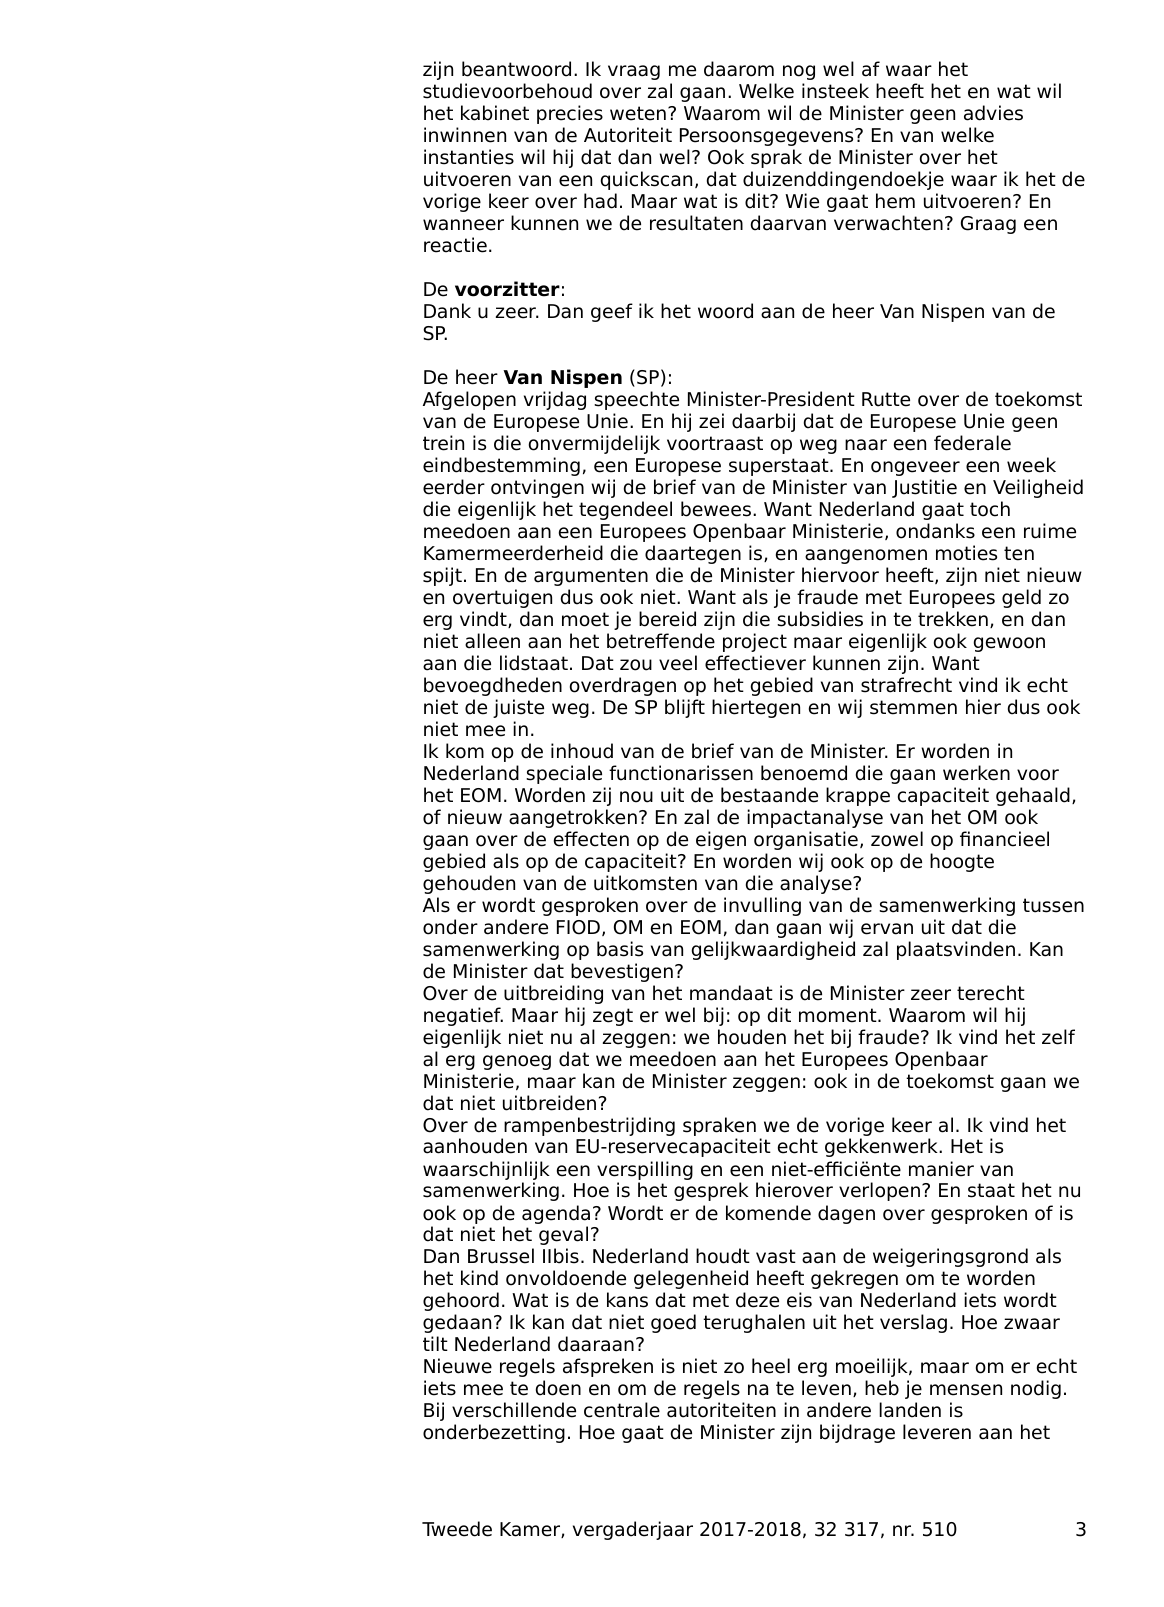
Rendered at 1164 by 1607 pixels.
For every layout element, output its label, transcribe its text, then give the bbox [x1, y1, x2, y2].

text Als er wordt gesproken over de invulling van de samenwerking tussen onder andere FIOD, OM en EOM, dan gaan wij ervan uit dat die samenwerking op basis van gelijkwaardigheid zal plaatsvinden. Kan de Minister dat bevestigen? [422, 895, 1087, 983]
text Ik kom op de inhoud van de brief van de Minister. Er worden in Nederland speciale functionarissen benoemd die gaan werken voor het EOM. Worden zij nou uit de bestaande krappe capaciteit gehaald, of nieuw aangetrokken? En zal de impactanalyse van het OM ook gaan over de effecten op de eigen organisatie, zowel op financieel gebied als op de capaciteit? En worden wij ook op de hoogte gehouden van de uitkomsten van die analyse? [422, 741, 1087, 895]
text De voorzitter: [422, 279, 1087, 301]
text Afgelopen vrijdag speechte Minister-President Rutte over de toekomst van de Europese Unie. En hij zei daarbij dat de Europese Unie geen trein is die onvermijdelijk voortraast op weg naar een federale eindbestemming, een Europese superstaat. En ongeveer een week eerder ontvingen wij de brief van de Minister van Justitie en Veiligheid die eigenlijk het tegendeel bewees. Want Nederland gaat toch meedoen aan een Europees Openbaar Ministerie, ondanks een ruime Kamermeerderheid die daartegen is, en aangenomen moties ten spijt. En de argumenten die de Minister hiervoor heeft, zijn niet nieuw en overtuigen dus ook niet. Want als je fraude met Europees geld zo erg vindt, dan moet je bereid zijn die subsidies in te trekken, en dan niet alleen aan het betreffende project maar eigenlijk ook gewoon aan die lidstaat. Dat zou veel effectiever kunnen zijn. Want bevoegdheden overdragen op het gebied van strafrecht vind ik echt niet de juiste weg. De SP blijft hiertegen en wij stemmen hier dus ook niet mee in. [422, 389, 1087, 741]
text Over de uitbreiding van het mandaat is de Minister zeer terecht negatief. Maar hij zegt er wel bij: op dit moment. Waarom wil hij eigenlijk niet nu al zeggen: we houden het bij fraude? Ik vind het zelf al erg genoeg dat we meedoen aan het Europees Openbaar Ministerie, maar kan de Minister zeggen: ook in de toekomst gaan we dat niet uitbreiden? [422, 983, 1087, 1114]
text Over de rampenbestrijding spraken we de vorige keer al. Ik vind het aanhouden van EU-reservecapaciteit echt gekkenwerk. Het is waarschijnlijk een verspilling en een niet-efficiënte manier van samenwerking. Hoe is het gesprek hierover verlopen? En staat het nu ook op de agenda? Wordt er de komende dagen over gesproken of is dat niet het geval? [422, 1114, 1087, 1246]
text Nieuwe regels afspreken is niet zo heel erg moeilijk, maar om er echt iets mee te doen en om de regels na te leven, heb je mensen nodig. Bij verschillende centrale autoriteiten in andere landen is onderbezetting. Hoe gaat de Minister zijn bijdrage leveren aan het [422, 1356, 1087, 1444]
text Dan Brussel IIbis. Nederland houdt vast aan de weigeringsgrond als het kind onvoldoende gelegenheid heeft gekregen om te worden gehoord. Wat is de kans dat met deze eis van Nederland iets wordt gedaan? Ik kan dat niet goed terughalen uit het verslag. Hoe zwaar tilt Nederland daaraan? [422, 1246, 1087, 1356]
text De heer Van Nispen (SP): [422, 367, 1087, 389]
text Dank u zeer. Dan geef ik het woord aan de heer Van Nispen van de SP. [422, 301, 1087, 345]
text zijn beantwoord. Ik vraag me daarom nog wel af waar het studievoorbehoud over zal gaan. Welke insteek heeft het en wat wil het kabinet precies weten? Waarom wil de Minister geen advies inwinnen van de Autoriteit Persoonsgegevens? En van welke instanties wil hij dat dan wel? Ook sprak de Minister over het uitvoeren van een quickscan, dat duizenddingendoekje waar ik het de vorige keer over had. Maar wat is dit? Wie gaat hem uitvoeren? En wanneer kunnen we de resultaten daarvan verwachten? Graag een reactie. [422, 59, 1087, 257]
